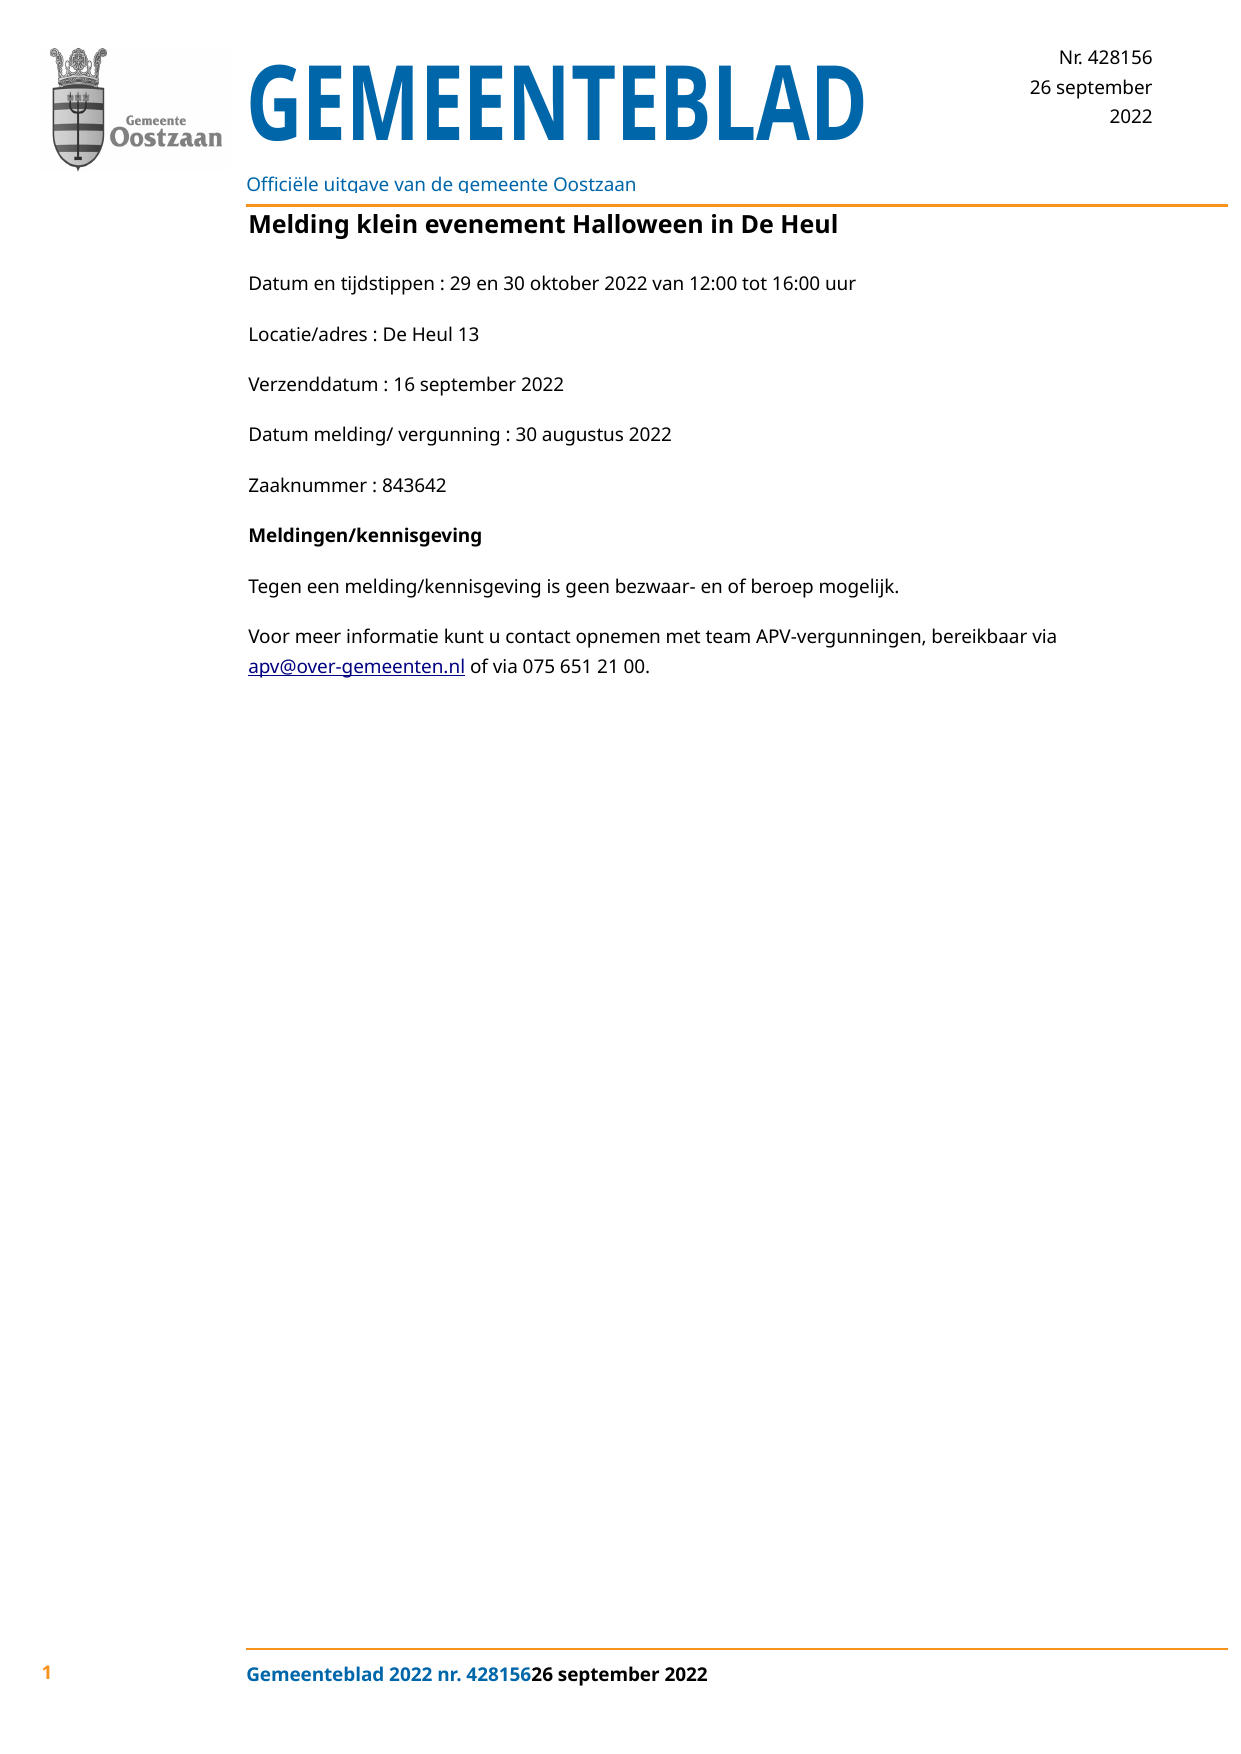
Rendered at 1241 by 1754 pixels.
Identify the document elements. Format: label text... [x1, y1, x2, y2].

text Tegen een melding/kennisgeving is geen bezwaar- en of beroep mogelijk. [248, 573, 1152, 598]
text Datum en tijdstippen : 29 en 30 oktober 2022 van 12:00 tot 16:00 uur [248, 270, 1152, 296]
text Melding klein evenement Halloween in De Heul [248, 207, 1152, 241]
text Voor meer informatie kunt u contact opnemen met team APV-vergunningen, bereikbaar via apv@over-gemeenten.nl of via 075 651 21 00. [248, 623, 1152, 678]
text Datum melding/ vergunning : 30 augustus 2022 [248, 422, 1152, 447]
text Verzenddatum : 16 september 2022 [248, 371, 1152, 397]
text Locatie/adres : De Heul 13 [248, 321, 1152, 346]
text Meldingen/kennisgeving [248, 522, 1152, 548]
text Zaaknummer : 843642 [248, 472, 1152, 498]
picture [41, 47, 231, 172]
